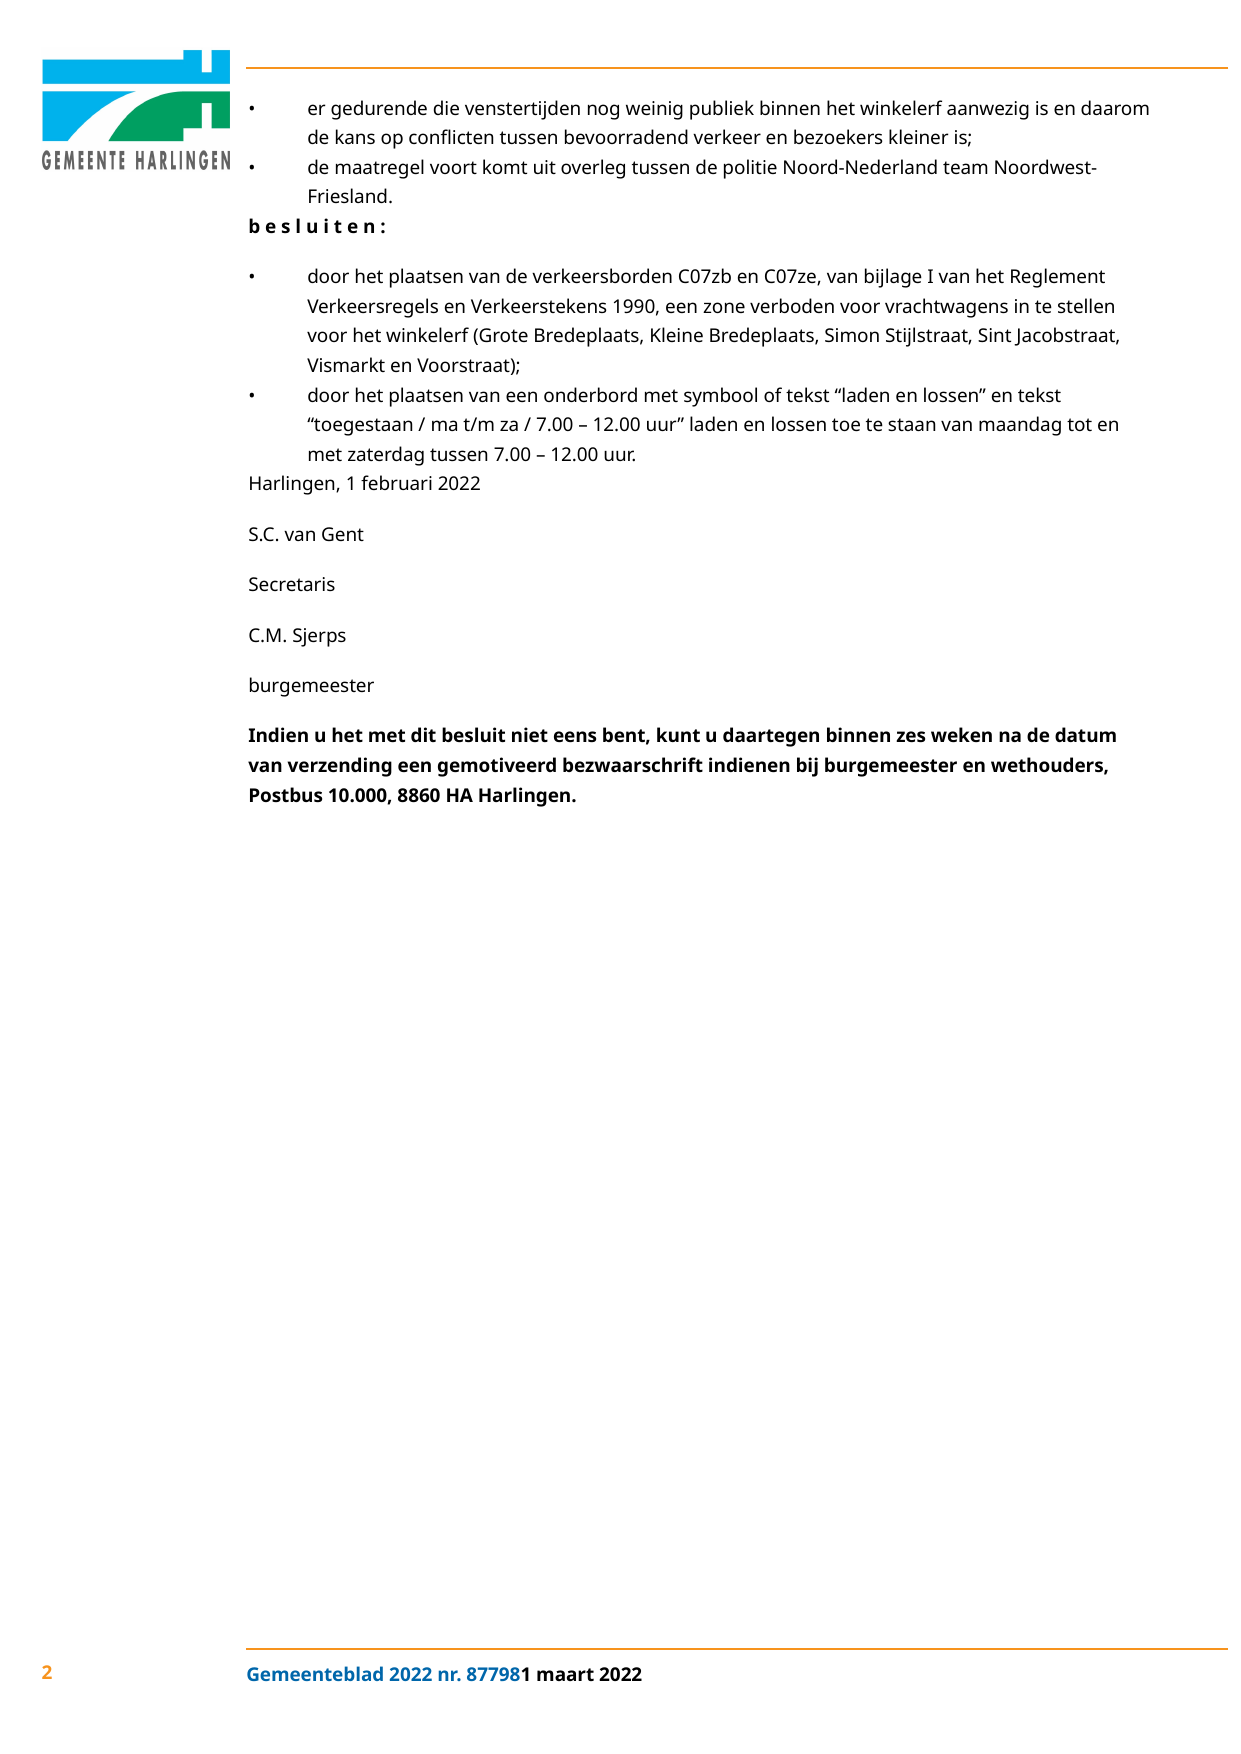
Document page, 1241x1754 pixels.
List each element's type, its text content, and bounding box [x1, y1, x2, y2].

text S.C. van Gent [248, 521, 1152, 547]
text C.M. Sjerps [248, 622, 1152, 648]
text Indien u het met dit besluit niet eens bent, kunt u daartegen binnen zes weken na de datum van verzending een gemotiveerd bezwaarschrift indienen bij burgemeester en wethouders, Postbus 10.000, 8860 HA Harlingen. [248, 723, 1152, 808]
list er gedurende die venstertijden nog weinig publiek binnen het winkelerf aanwezig is en daarom de kans op conflicten tussen bevoorradend verkeer en bezoekers kleiner is; [248, 95, 1152, 150]
list door het plaatsen van de verkeersborden C07zb en C07ze, van bijlage I van het Reglement Verkeersregels en Verkeerstekens 1990, een zone verboden voor vrachtwagens in te stellen voor het winkelerf (Grote Bredeplaats, Kleine Bredeplaats, Simon Stijlstraat, Sint Jacobstraat, Vismarkt en Voorstraat); [248, 263, 1152, 378]
list door het plaatsen van een onderbord met symbool of tekst “laden en lossen” en tekst “toegestaan / ma t/m za / 7.00 – 12.00 uur” laden en lossen toe te staan van maandag tot en met zaterdag tussen 7.00 – 12.00 uur. [248, 382, 1152, 467]
picture [41, 47, 231, 172]
text burgemeester [248, 672, 1152, 698]
list de maatregel voort komt uit overleg tussen de politie Noord-Nederland team Noordwest-Friesland. [248, 154, 1152, 209]
text Harlingen, 1 februari 2022 [248, 471, 1152, 496]
text Secretaris [248, 571, 1152, 597]
text b e s l u i t e n : [248, 213, 1152, 239]
